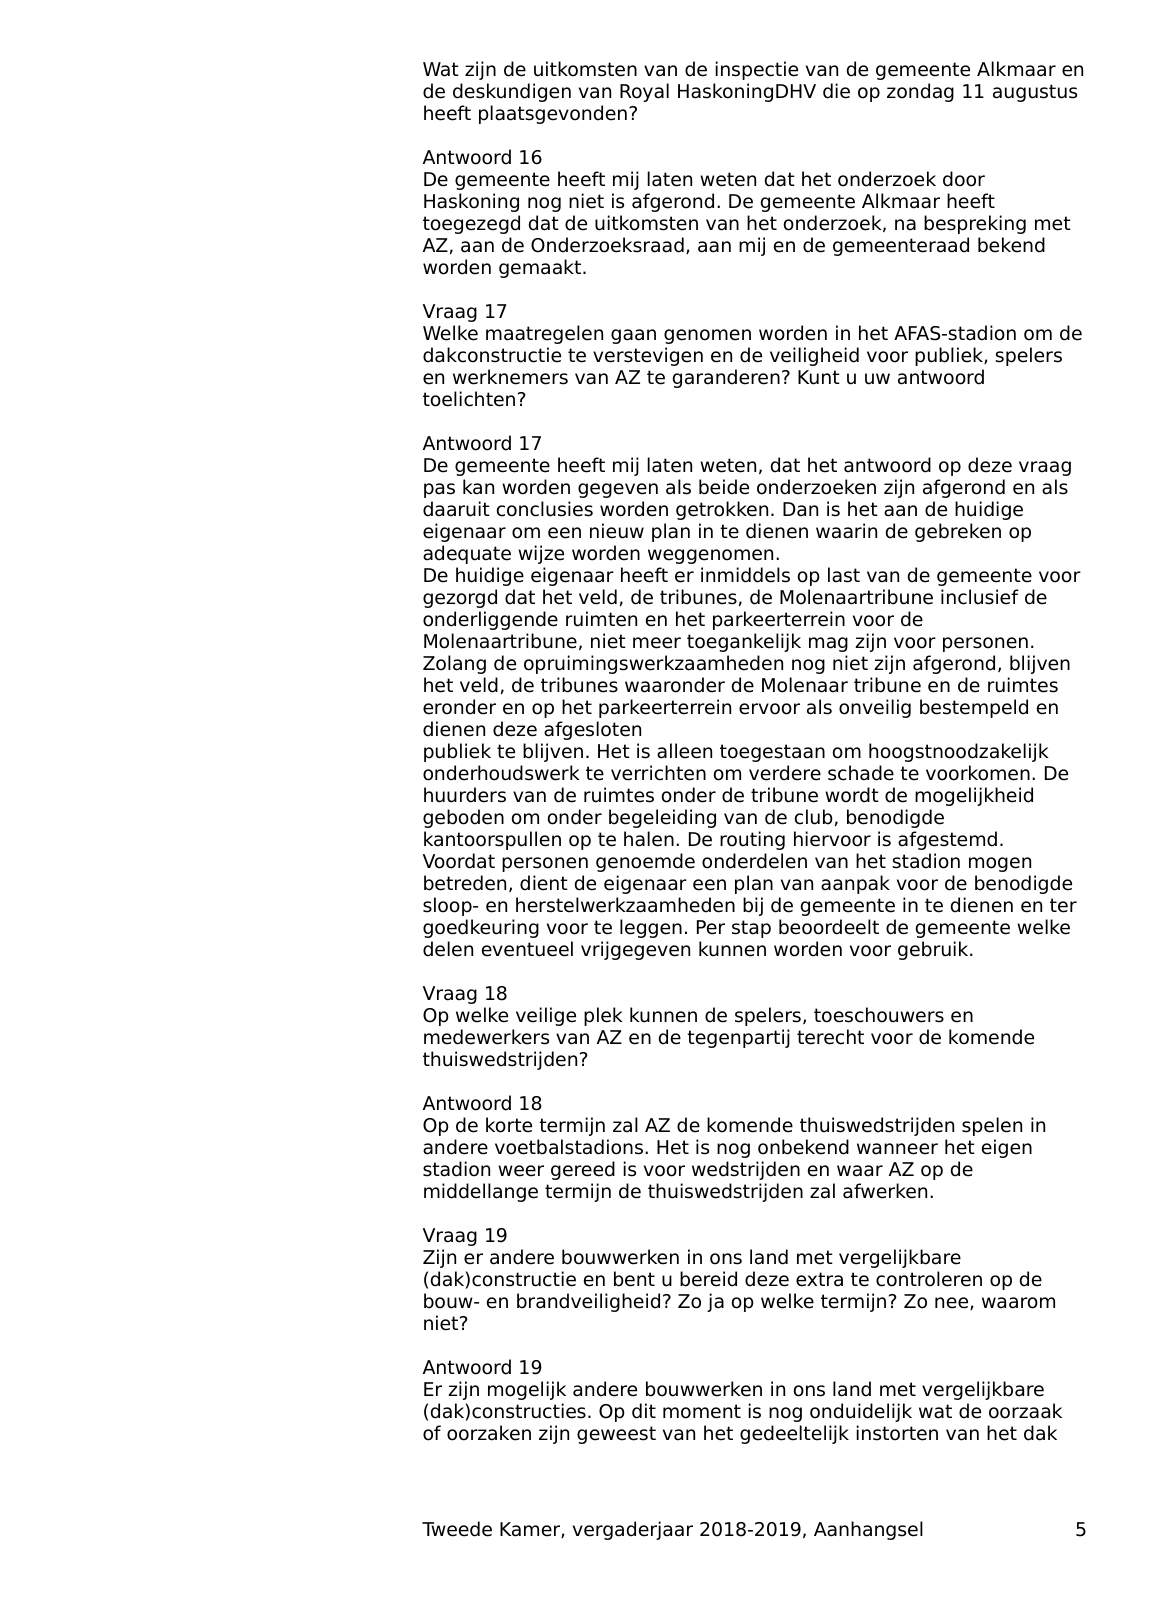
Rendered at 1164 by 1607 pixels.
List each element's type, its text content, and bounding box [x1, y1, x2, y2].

text Antwoord 19 [422, 1357, 1087, 1379]
text Er zijn mogelijk andere bouwwerken in ons land met vergelijkbare (dak)constructies. Op dit moment is nog onduidelijk wat de oorzaak of oorzaken zijn geweest van het gedeeltelijk instorten van het dak [422, 1379, 1087, 1445]
text publiek te blijven. Het is alleen toegestaan om hoogstnoodzakelijk onderhoudswerk te verrichten om verdere schade te voorkomen. De huurders van de ruimtes onder de tribune wordt de mogelijkheid geboden om onder begeleiding van de club, benodigde kantoorspullen op te halen. De routing hiervoor is afgestemd. [422, 741, 1087, 851]
text Op welke veilige plek kunnen de spelers, toeschouwers en medewerkers van AZ en de tegenpartij terecht voor de komende thuiswedstrijden? [422, 1005, 1087, 1071]
text Vraag 19 [422, 1225, 1087, 1247]
text Vraag 17 [422, 301, 1087, 323]
text Op de korte termijn zal AZ de komende thuiswedstrijden spelen in andere voetbalstadions. Het is nog onbekend wanneer het eigen stadion weer gereed is voor wedstrijden en waar AZ op de middellange termijn de thuiswedstrijden zal afwerken. [422, 1115, 1087, 1203]
text Welke maatregelen gaan genomen worden in het AFAS-stadion om de dakconstructie te verstevigen en de veiligheid voor publiek, spelers en werknemers van AZ te garanderen? Kunt u uw antwoord toelichten? [422, 323, 1087, 411]
text Vraag 18 [422, 983, 1087, 1005]
text Voordat personen genoemde onderdelen van het stadion mogen betreden, dient de eigenaar een plan van aanpak voor de benodigde sloop- en herstelwerkzaamheden bij de gemeente in te dienen en ter goedkeuring voor te leggen. Per stap beoordeelt de gemeente welke delen eventueel vrijgegeven kunnen worden voor gebruik. [422, 851, 1087, 961]
text De huidige eigenaar heeft er inmiddels op last van de gemeente voor gezorgd dat het veld, de tribunes, de Molenaartribune inclusief de onderliggende ruimten en het parkeerterrein voor de Molenaartribune, niet meer toegankelijk mag zijn voor personen. Zolang de opruimingswerkzaamheden nog niet zijn afgerond, blijven het veld, de tribunes waaronder de Molenaar tribune en de ruimtes eronder en op het parkeerterrein ervoor als onveilig bestempeld en dienen deze afgesloten [422, 565, 1087, 741]
text Antwoord 17 [422, 433, 1087, 455]
text Zijn er andere bouwwerken in ons land met vergelijkbare (dak)constructie en bent u bereid deze extra te controleren op de bouw- en brandveiligheid? Zo ja op welke termijn? Zo nee, waarom niet? [422, 1247, 1087, 1335]
text Antwoord 18 [422, 1093, 1087, 1115]
text De gemeente heeft mij laten weten dat het onderzoek door Haskoning nog niet is afgerond. De gemeente Alkmaar heeft toegezegd dat de uitkomsten van het onderzoek, na bespreking met AZ, aan de Onderzoeksraad, aan mij en de gemeenteraad bekend worden gemaakt. [422, 169, 1087, 279]
text Wat zijn de uitkomsten van de inspectie van de gemeente Alkmaar en de deskundigen van Royal HaskoningDHV die op zondag 11 augustus heeft plaatsgevonden? [422, 59, 1087, 125]
text De gemeente heeft mij laten weten, dat het antwoord op deze vraag pas kan worden gegeven als beide onderzoeken zijn afgerond en als daaruit conclusies worden getrokken. Dan is het aan de huidige eigenaar om een nieuw plan in te dienen waarin de gebreken op adequate wijze worden weggenomen. [422, 455, 1087, 565]
text Antwoord 16 [422, 147, 1087, 169]
